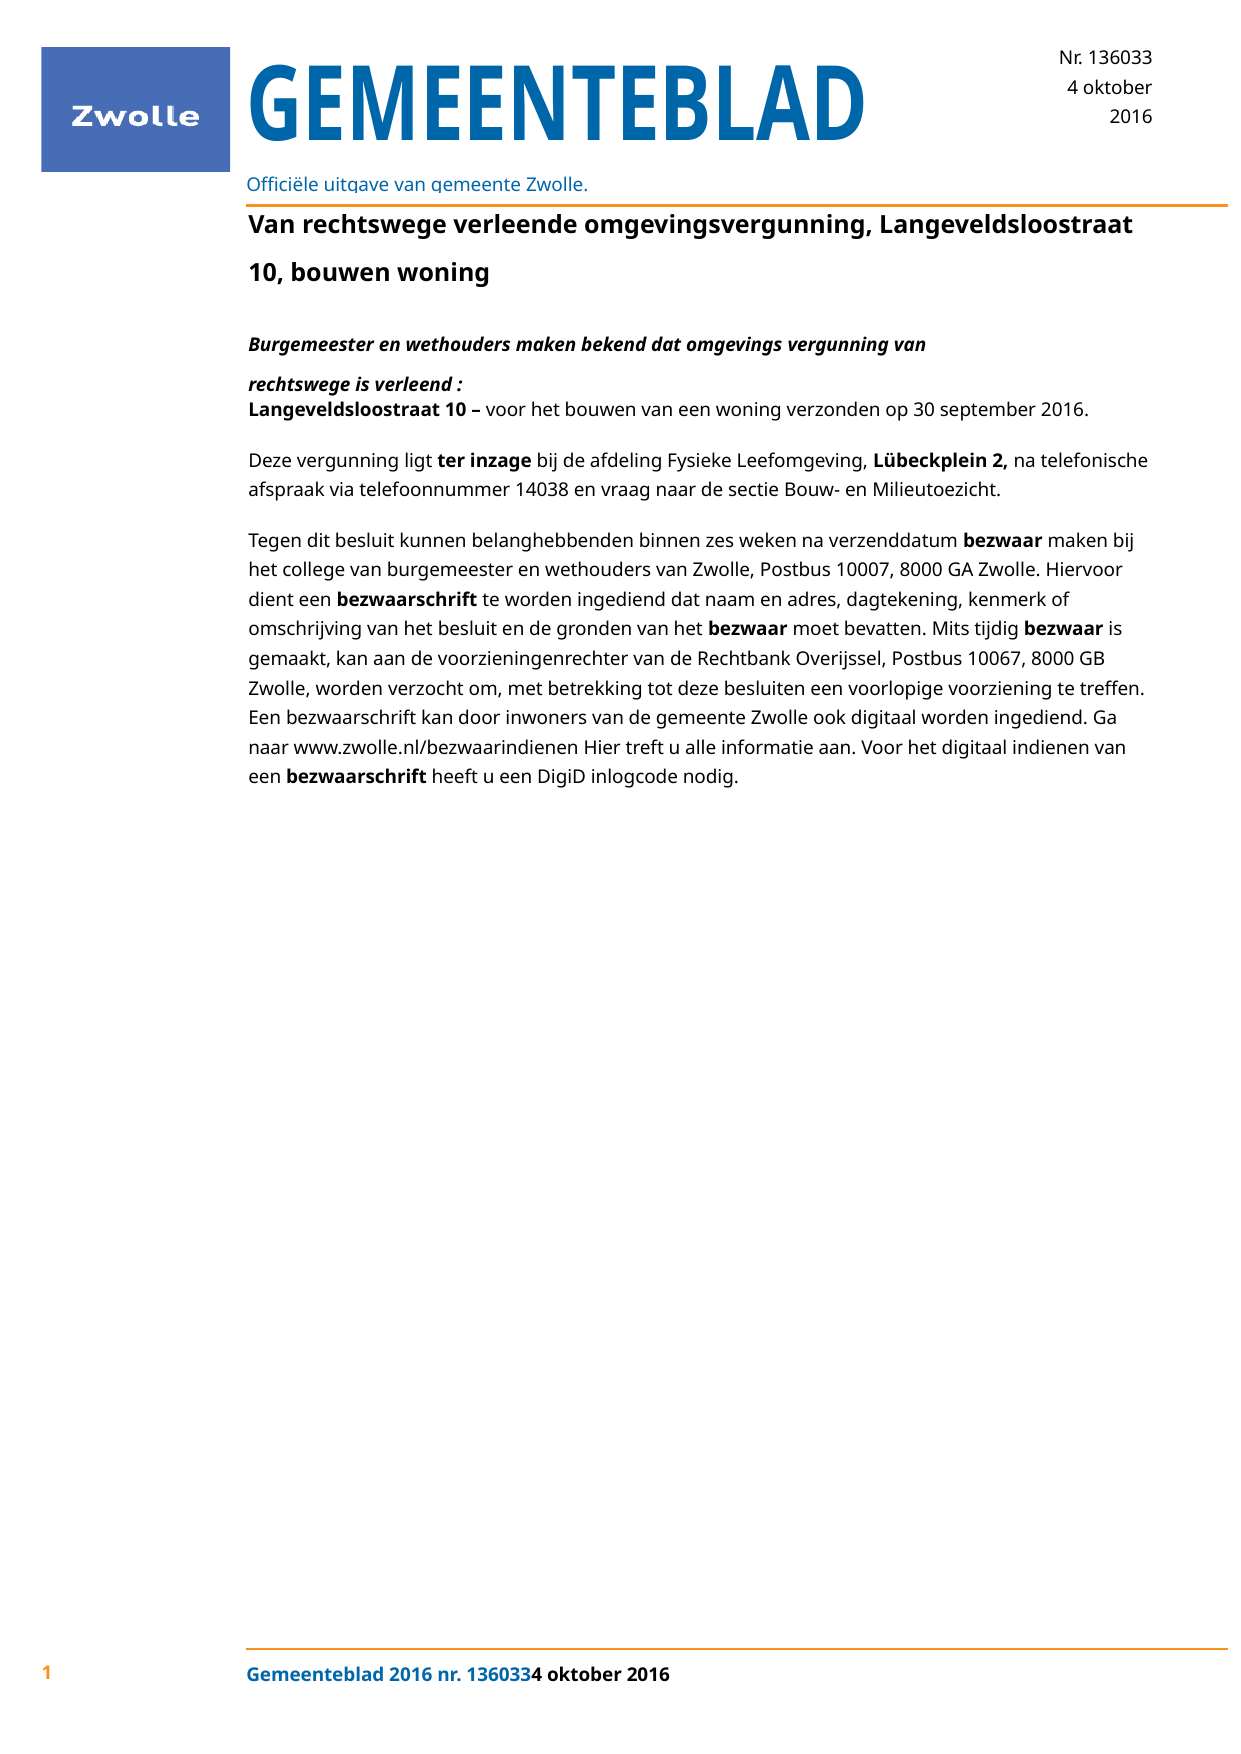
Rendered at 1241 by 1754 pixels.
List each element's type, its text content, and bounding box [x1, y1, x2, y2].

text Deze vergunning ligt ter inzage bij de afdeling Fysieke Leefomgeving, Lübeckplein 2, na telefonische afspraak via telefoonnummer 14038 en vraag naar de sectie Bouw- en Milieutoezicht. [248, 447, 1152, 502]
text Tegen dit besluit kunnen belanghebbenden binnen zes weken na verzenddatum bezwaar maken bij het college van burgemeester en wethouders van Zwolle, Postbus 10007, 8000 GA Zwolle. Hiervoor dient een bezwaarschrift te worden ingediend dat naam en adres, dagtekening, kenmerk of omschrijving van het besluit en de gronden van het bezwaar moet bevatten. Mits tijdig bezwaar is gemaakt, kan aan de voorzieningenrechter van de Rechtbank Overijssel, Postbus 10067, 8000 GB Zwolle, worden verzocht om, met betrekking tot deze besluiten een voorlopige voorziening te treffen. Een bezwaarschrift kan door inwoners van de gemeente Zwolle ook digitaal worden ingediend. Ga naar www.zwolle.nl/bezwaarindienen Hier treft u alle informatie aan. Voor het digitaal indienen van een bezwaarschrift heeft u een DigiD inlogcode nodig. [248, 527, 1152, 789]
text rechtswege is verleend : [248, 371, 1152, 396]
text Burgemeester en wethouders maken bekend dat omgevings vergunning van [248, 331, 1152, 357]
text Van rechtswege verleende omgevingsvergunning, Langeveldsloostraat 10, bouwen woning [248, 207, 1152, 288]
picture [41, 47, 231, 172]
text Langeveldsloostraat 10 – voor het bouwen van een woning verzonden op 30 september 2016. [248, 396, 1152, 422]
